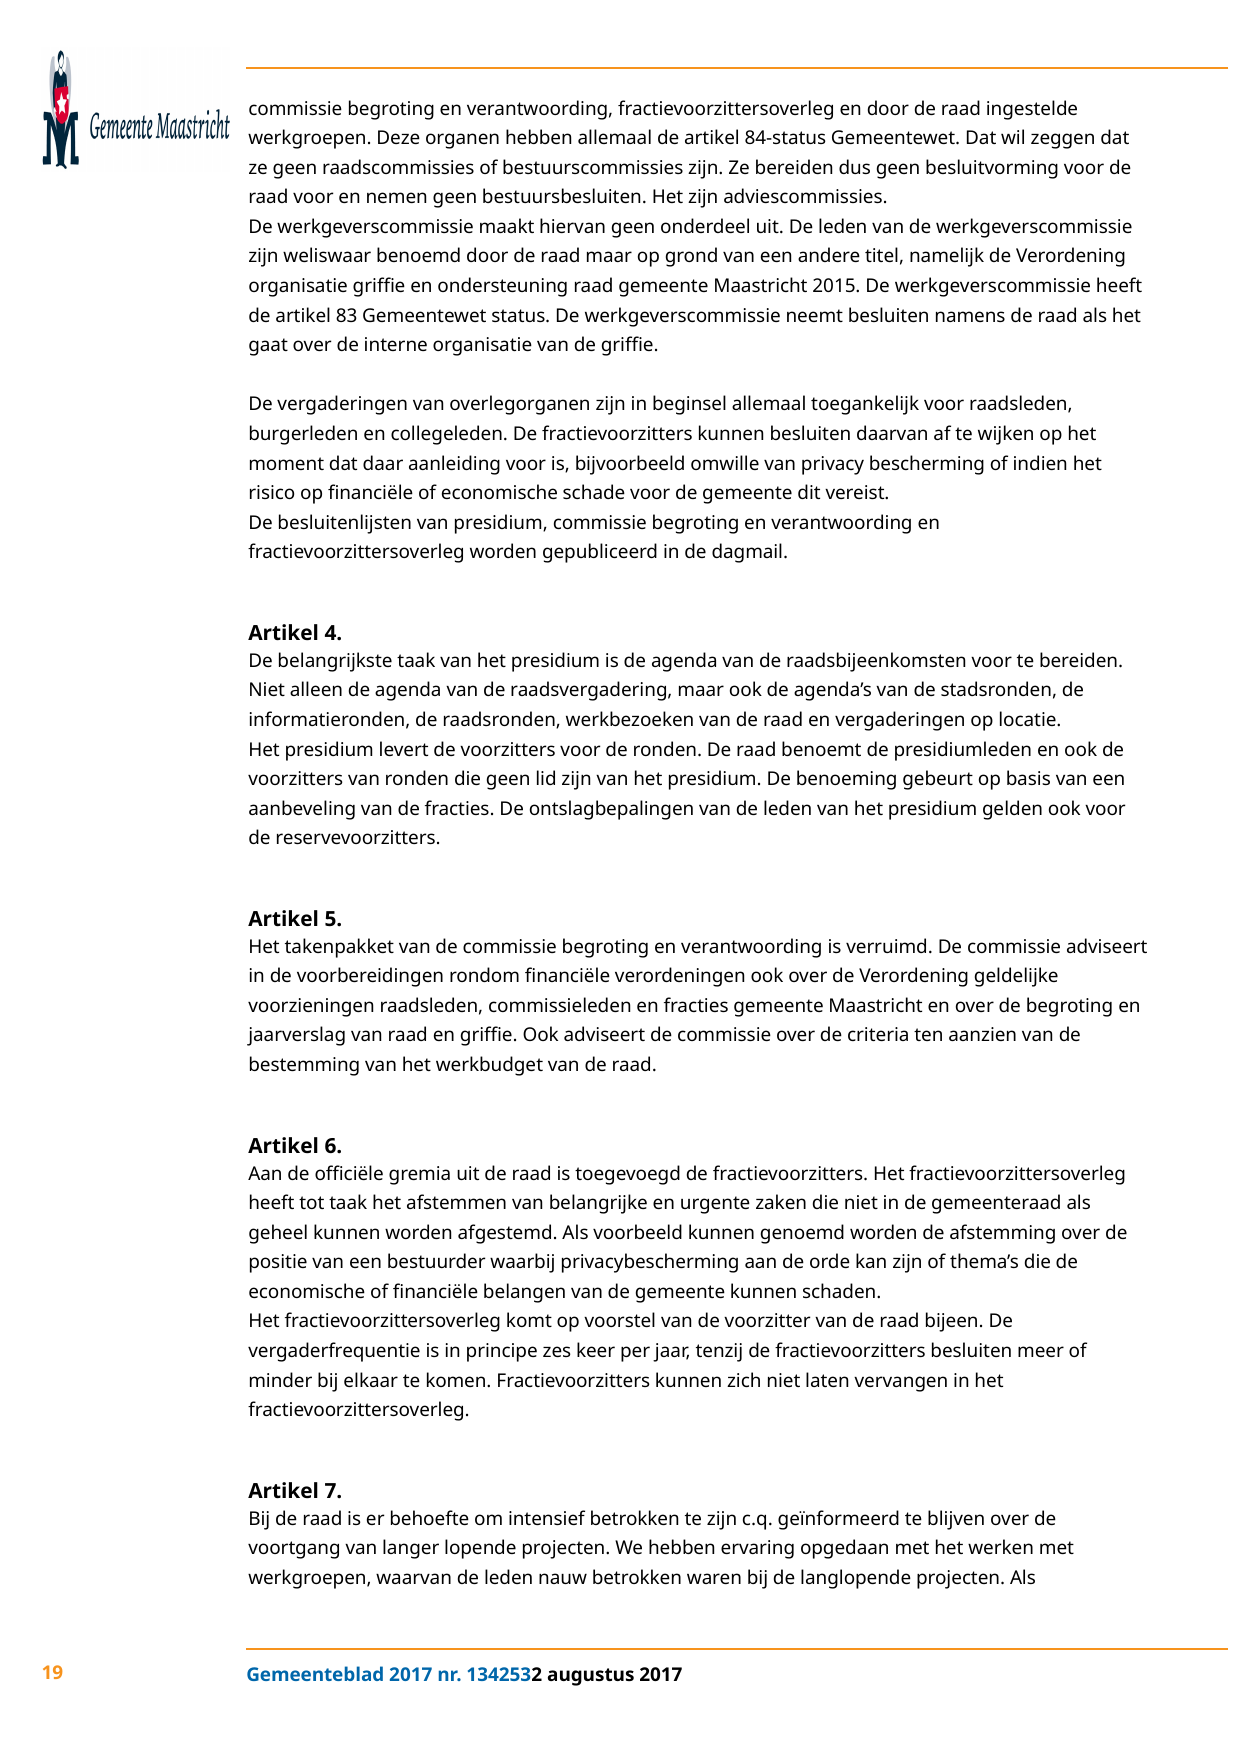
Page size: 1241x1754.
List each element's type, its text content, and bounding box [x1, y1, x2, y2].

text Artikel 4. [248, 618, 1152, 647]
text De besluitenlijsten van presidium, commissie begroting en verantwoording en fractievoorzittersoverleg worden gepubliceerd in de dagmail. [248, 509, 1152, 564]
text Bij de raad is er behoefte om intensief betrokken te zijn c.q. geïnformeerd te blijven over de voortgang van langer lopende projecten. We hebben ervaring opgedaan met het werken met werkgroepen, waarvan de leden nauw betrokken waren bij de langlopende projecten. Als [248, 1505, 1152, 1590]
text Artikel 5. [248, 904, 1152, 933]
text Het takenpakket van de commissie begroting en verantwoording is verruimd. De commissie adviseert in de voorbereidingen rondom financiële verordeningen ook over de Verordening geldelijke voorzieningen raadsleden, commissieleden en fracties gemeente Maastricht en over de begroting en jaarverslag van raad en griffie. Ook adviseert de commissie over de criteria ten aanzien van de bestemming van het werkbudget van de raad. [248, 933, 1152, 1077]
picture [41, 47, 231, 172]
text commissie begroting en verantwoording, fractievoorzittersoverleg en door de raad ingestelde werkgroepen. Deze organen hebben allemaal de artikel 84-status Gemeentewet. Dat wil zeggen dat ze geen raadscommissies of bestuurscommissies zijn. Ze bereiden dus geen besluitvorming voor de raad voor en nemen geen bestuursbesluiten. Het zijn adviescommissies. [248, 95, 1152, 209]
text De werkgeverscommissie maakt hiervan geen onderdeel uit. De leden van de werkgeverscommissie zijn weliswaar benoemd door de raad maar op grond van een andere titel, namelijk de Verordening organisatie griffie en ondersteuning raad gemeente Maastricht 2015. De werkgeverscommissie heeft de artikel 83 Gemeentewet status. De werkgeverscommissie neemt besluiten namens de raad als het gaat over de interne organisatie van de griffie. [248, 213, 1152, 357]
text Artikel 6. [248, 1131, 1152, 1160]
text Het fractievoorzittersoverleg komt op voorstel van de voorzitter van de raad bijeen. De vergaderfrequentie is in principe zes keer per jaar, tenzij de fractievoorzitters besluiten meer of minder bij elkaar te komen. Fractievoorzitters kunnen zich niet laten vervangen in het fractievoorzittersoverleg. [248, 1308, 1152, 1422]
text Het presidium levert de voorzitters voor de ronden. De raad benoemt de presidiumleden en ook de voorzitters van ronden die geen lid zijn van het presidium. De benoeming gebeurt op basis van een aanbeveling van de fracties. De ontslagbepalingen van de leden van het presidium gelden ook voor de reservevoorzitters. [248, 736, 1152, 850]
text De belangrijkste taak van het presidium is de agenda van de raadsbijeenkomsten voor te bereiden. Niet alleen de agenda van de raadsvergadering, maar ook de agenda’s van de stadsronden, de informatieronden, de raadsronden, werkbezoeken van de raad en vergaderingen op locatie. [248, 647, 1152, 732]
text Artikel 7. [248, 1476, 1152, 1505]
text Aan de officiële gremia uit de raad is toegevoegd de fractievoorzitters. Het fractievoorzittersoverleg heeft tot taak het afstemmen van belangrijke en urgente zaken die niet in de gemeenteraad als geheel kunnen worden afgestemd. Als voorbeeld kunnen genoemd worden de afstemming over de positie van een bestuurder waarbij privacybescherming aan de orde kan zijn of thema’s die de economische of financiële belangen van de gemeente kunnen schaden. [248, 1160, 1152, 1304]
text De vergaderingen van overlegorganen zijn in beginsel allemaal toegankelijk voor raadsleden, burgerleden en collegeleden. De fractievoorzitters kunnen besluiten daarvan af te wijken op het moment dat daar aanleiding voor is, bijvoorbeeld omwille van privacy bescherming of indien het risico op financiële of economische schade voor de gemeente dit vereist. [248, 391, 1152, 505]
